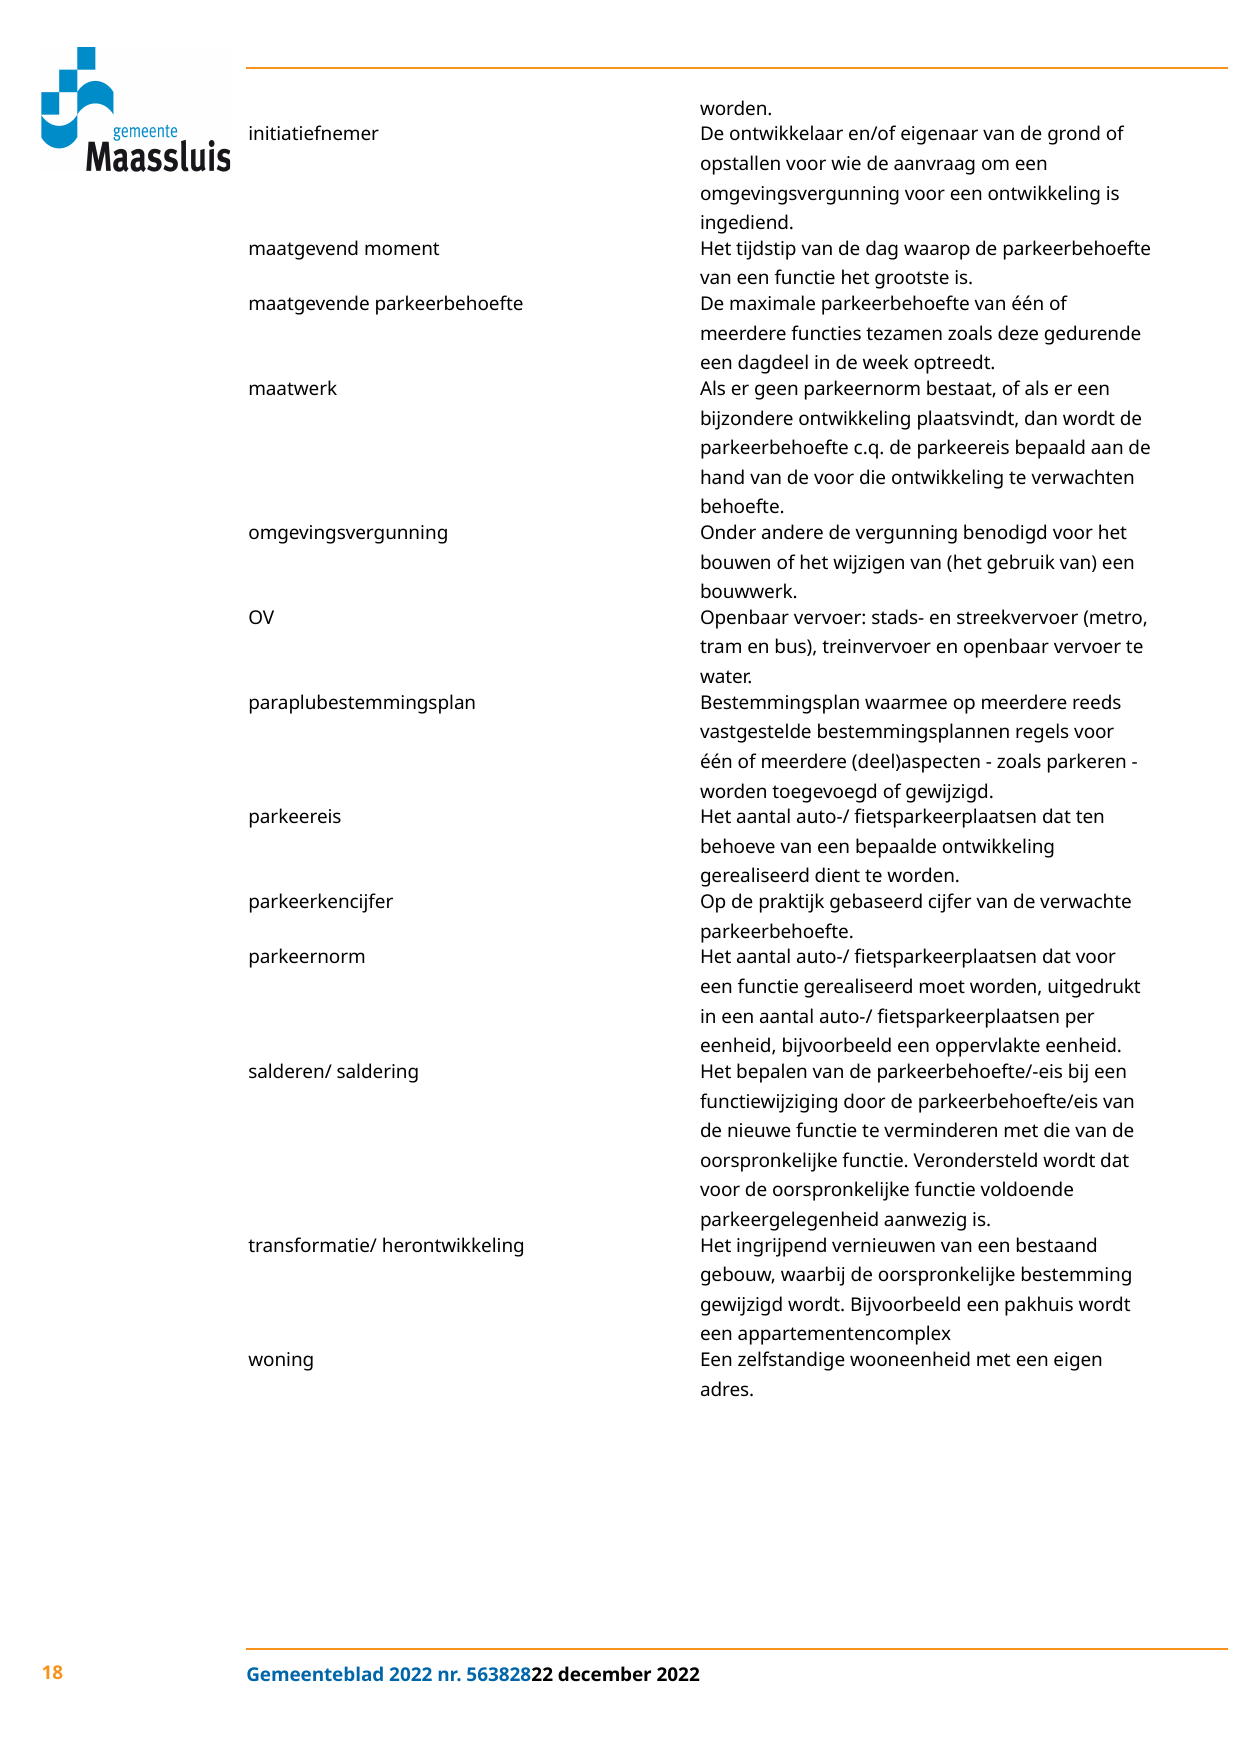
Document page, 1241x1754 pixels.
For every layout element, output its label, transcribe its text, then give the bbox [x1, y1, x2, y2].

table_cell OV [248, 604, 700, 689]
table_cell omgevingsvergunning [248, 519, 700, 604]
picture [41, 47, 231, 172]
picture [41, 47, 77, 92]
table_cell Bestemmingsplan waarmee op meerdere reeds vastgestelde bestemmingsplannen regels voor één of meerdere (deel)aspecten - zoals parkeren - worden toegevoegd of gewijzigd. [700, 689, 1152, 803]
table_cell [248, 95, 700, 121]
table_cell maatgevende parkeerbehoefte [248, 290, 700, 375]
table_cell Een zelfstandige wooneenheid met een eigen adres. [700, 1346, 1152, 1402]
table_cell maatwerk [248, 375, 700, 519]
table_cell initiatiefnemer [248, 121, 700, 235]
table_cell Het aantal auto-/ fietsparkeerplaatsen dat ten behoeve van een bepaalde ontwikkeling gerealiseerd dient te worden. [700, 804, 1152, 888]
table_cell parkeernorm [248, 944, 700, 1058]
table_cell transformatie/ herontwikkeling [248, 1232, 700, 1346]
table_cell Het bepalen van de parkeerbehoefte/-eis bij een functiewijziging door de parkeerbehoefte/eis van de nieuwe functie te verminderen met die van de oorspronkelijke functie. Verondersteld wordt dat voor de oorspronkelijke functie voldoende parkeergelegenheid aanwezig is. [700, 1058, 1152, 1232]
table_cell Openbaar vervoer: stads- en streekvervoer (metro, tram en bus), treinvervoer en openbaar vervoer te water. [700, 604, 1152, 689]
table_cell parkeereis [248, 804, 700, 888]
table_cell parkeerkencijfer [248, 889, 700, 944]
table_cell Onder andere de vergunning benodigd voor het bouwen of het wijzigen van (het gebruik van) een bouwwerk. [700, 519, 1152, 604]
table_cell paraplubestemmingsplan [248, 689, 700, 803]
table_cell Het aantal auto-/ fietsparkeerplaatsen dat voor een functie gerealiseerd moet worden, uitgedrukt in een aantal auto-/ fietsparkeerplaatsen per eenheid, bijvoorbeeld een oppervlakte eenheid. [700, 944, 1152, 1058]
table_cell Op de praktijk gebaseerd cijfer van de verwachte parkeerbehoefte. [700, 889, 1152, 944]
table_cell Als er geen parkeernorm bestaat, of als er een bijzondere ontwikkeling plaatsvindt, dan wordt de parkeerbehoefte c.q. de parkeereis bepaald aan de hand van de voor die ontwikkeling te verwachten behoefte. [700, 375, 1152, 519]
table_cell De ontwikkelaar en/of eigenaar van de grond of opstallen voor wie de aanvraag om een omgevingsvergunning voor een ontwikkeling is ingediend. [700, 121, 1152, 235]
table_cell worden. [700, 95, 1152, 121]
table_cell salderen/ saldering [248, 1058, 700, 1232]
table_cell Het tijdstip van de dag waarop de parkeerbehoefte van een functie het grootste is. [700, 235, 1152, 290]
table_cell Het ingrijpend vernieuwen van een bestaand gebouw, waarbij de oorspronkelijke bestemming gewijzigd wordt. Bijvoorbeeld een pakhuis wordt een appartementencomplex [700, 1232, 1152, 1346]
table_cell maatgevend moment [248, 235, 700, 290]
table_cell woning [248, 1346, 700, 1402]
table_cell De maximale parkeerbehoefte van één of meerdere functies tezamen zoals deze gedurende een dagdeel in de week optreedt. [700, 290, 1152, 375]
